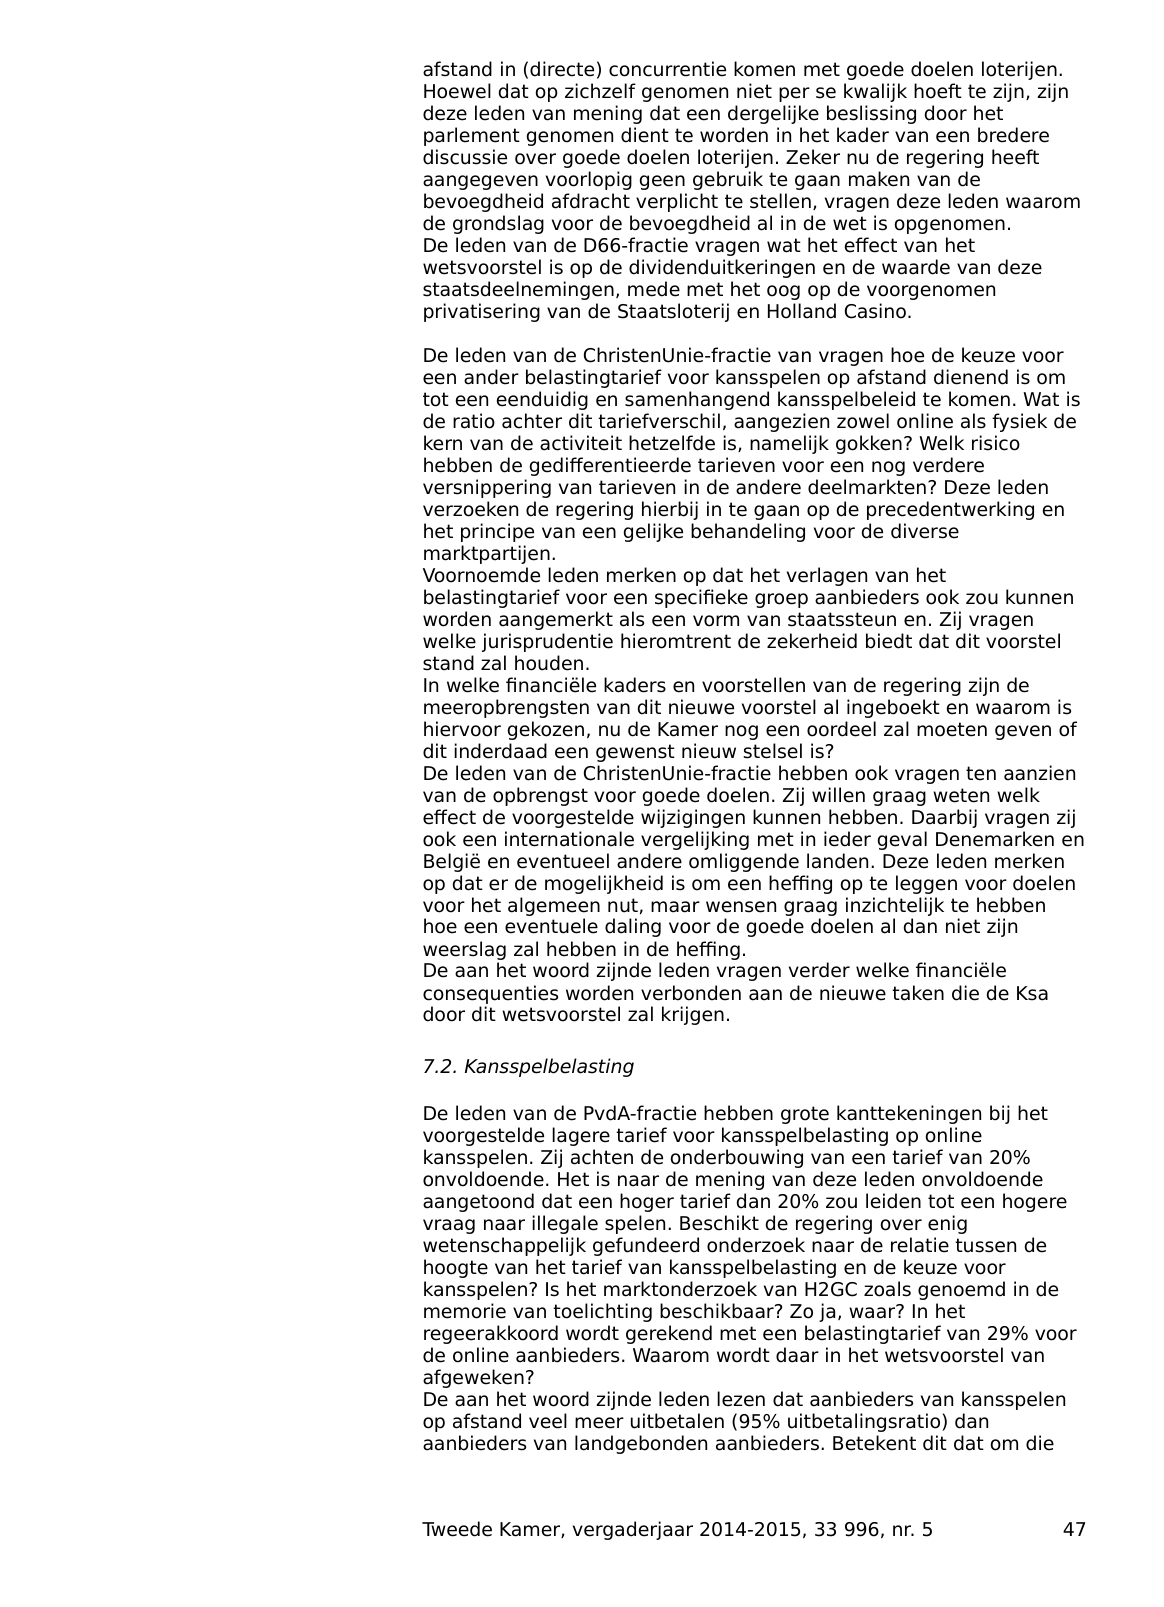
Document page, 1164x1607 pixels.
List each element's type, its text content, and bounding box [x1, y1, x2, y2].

text De leden van de ChristenUnie-fractie van vragen hoe de keuze voor een ander belastingtarief voor kansspelen op afstand dienend is om tot een eenduidig en samenhangend kansspelbeleid te komen. Wat is de ratio achter dit tariefverschil, aangezien zowel online als fysiek de kern van de activiteit hetzelfde is, namelijk gokken? Welk risico hebben de gedifferentieerde tarieven voor een nog verdere versnippering van tarieven in de andere deelmarkten? Deze leden verzoeken de regering hierbij in te gaan op de precedentwerking en het principe van een gelijke behandeling voor de diverse marktpartijen. [422, 345, 1087, 565]
text Voornoemde leden merken op dat het verlagen van het belastingtarief voor een specifieke groep aanbieders ook zou kunnen worden aangemerkt als een vorm van staatssteun en. Zij vragen welke jurisprudentie hieromtrent de zekerheid biedt dat dit voorstel stand zal houden. [422, 565, 1087, 675]
subtitle 7.2. Kansspelbelasting [422, 1056, 1087, 1078]
text afstand in (directe) concurrentie komen met goede doelen loterijen. Hoewel dat op zichzelf genomen niet per se kwalijk hoeft te zijn, zijn deze leden van mening dat een dergelijke beslissing door het parlement genomen dient te worden in het kader van een bredere discussie over goede doelen loterijen. Zeker nu de regering heeft aangegeven voorlopig geen gebruik te gaan maken van de bevoegdheid afdracht verplicht te stellen, vragen deze leden waarom de grondslag voor de bevoegdheid al in de wet is opgenomen. [422, 59, 1087, 235]
text De aan het woord zijnde leden vragen verder welke financiële consequenties worden verbonden aan de nieuwe taken die de Ksa door dit wetsvoorstel zal krijgen. [422, 960, 1087, 1026]
text In welke financiële kaders en voorstellen van de regering zijn de meeropbrengsten van dit nieuwe voorstel al ingeboekt en waarom is hiervoor gekozen, nu de Kamer nog een oordeel zal moeten geven of dit inderdaad een gewenst nieuw stelsel is? [422, 675, 1087, 763]
text De leden van de PvdA-fractie hebben grote kanttekeningen bij het voorgestelde lagere tarief voor kansspelbelasting op online kansspelen. Zij achten de onderbouwing van een tarief van 20% onvoldoende. Het is naar de mening van deze leden onvoldoende aangetoond dat een hoger tarief dan 20% zou leiden tot een hogere vraag naar illegale spelen. Beschikt de regering over enig wetenschappelijk gefundeerd onderzoek naar de relatie tussen de hoogte van het tarief van kansspelbelasting en de keuze voor kansspelen? Is het marktonderzoek van H2GC zoals genoemd in de memorie van toelichting beschikbaar? Zo ja, waar? In het regeerakkoord wordt gerekend met een belastingtarief van 29% voor de online aanbieders. Waarom wordt daar in het wetsvoorstel van afgeweken? [422, 1103, 1087, 1389]
text De aan het woord zijnde leden lezen dat aanbieders van kansspelen op afstand veel meer uitbetalen (95% uitbetalingsratio) dan aanbieders van landgebonden aanbieders. Betekent dit dat om die [422, 1389, 1087, 1455]
text De leden van de D66-fractie vragen wat het effect van het wetsvoorstel is op de dividenduitkeringen en de waarde van deze staatsdeelnemingen, mede met het oog op de voorgenomen privatisering van de Staatsloterij en Holland Casino. [422, 235, 1087, 323]
text De leden van de ChristenUnie-fractie hebben ook vragen ten aanzien van de opbrengst voor goede doelen. Zij willen graag weten welk effect de voorgestelde wijzigingen kunnen hebben. Daarbij vragen zij ook een internationale vergelijking met in ieder geval Denemarken en België en eventueel andere omliggende landen. Deze leden merken op dat er de mogelijkheid is om een heffing op te leggen voor doelen voor het algemeen nut, maar wensen graag inzichtelijk te hebben hoe een eventuele daling voor de goede doelen al dan niet zijn weerslag zal hebben in de heffing. [422, 763, 1087, 960]
